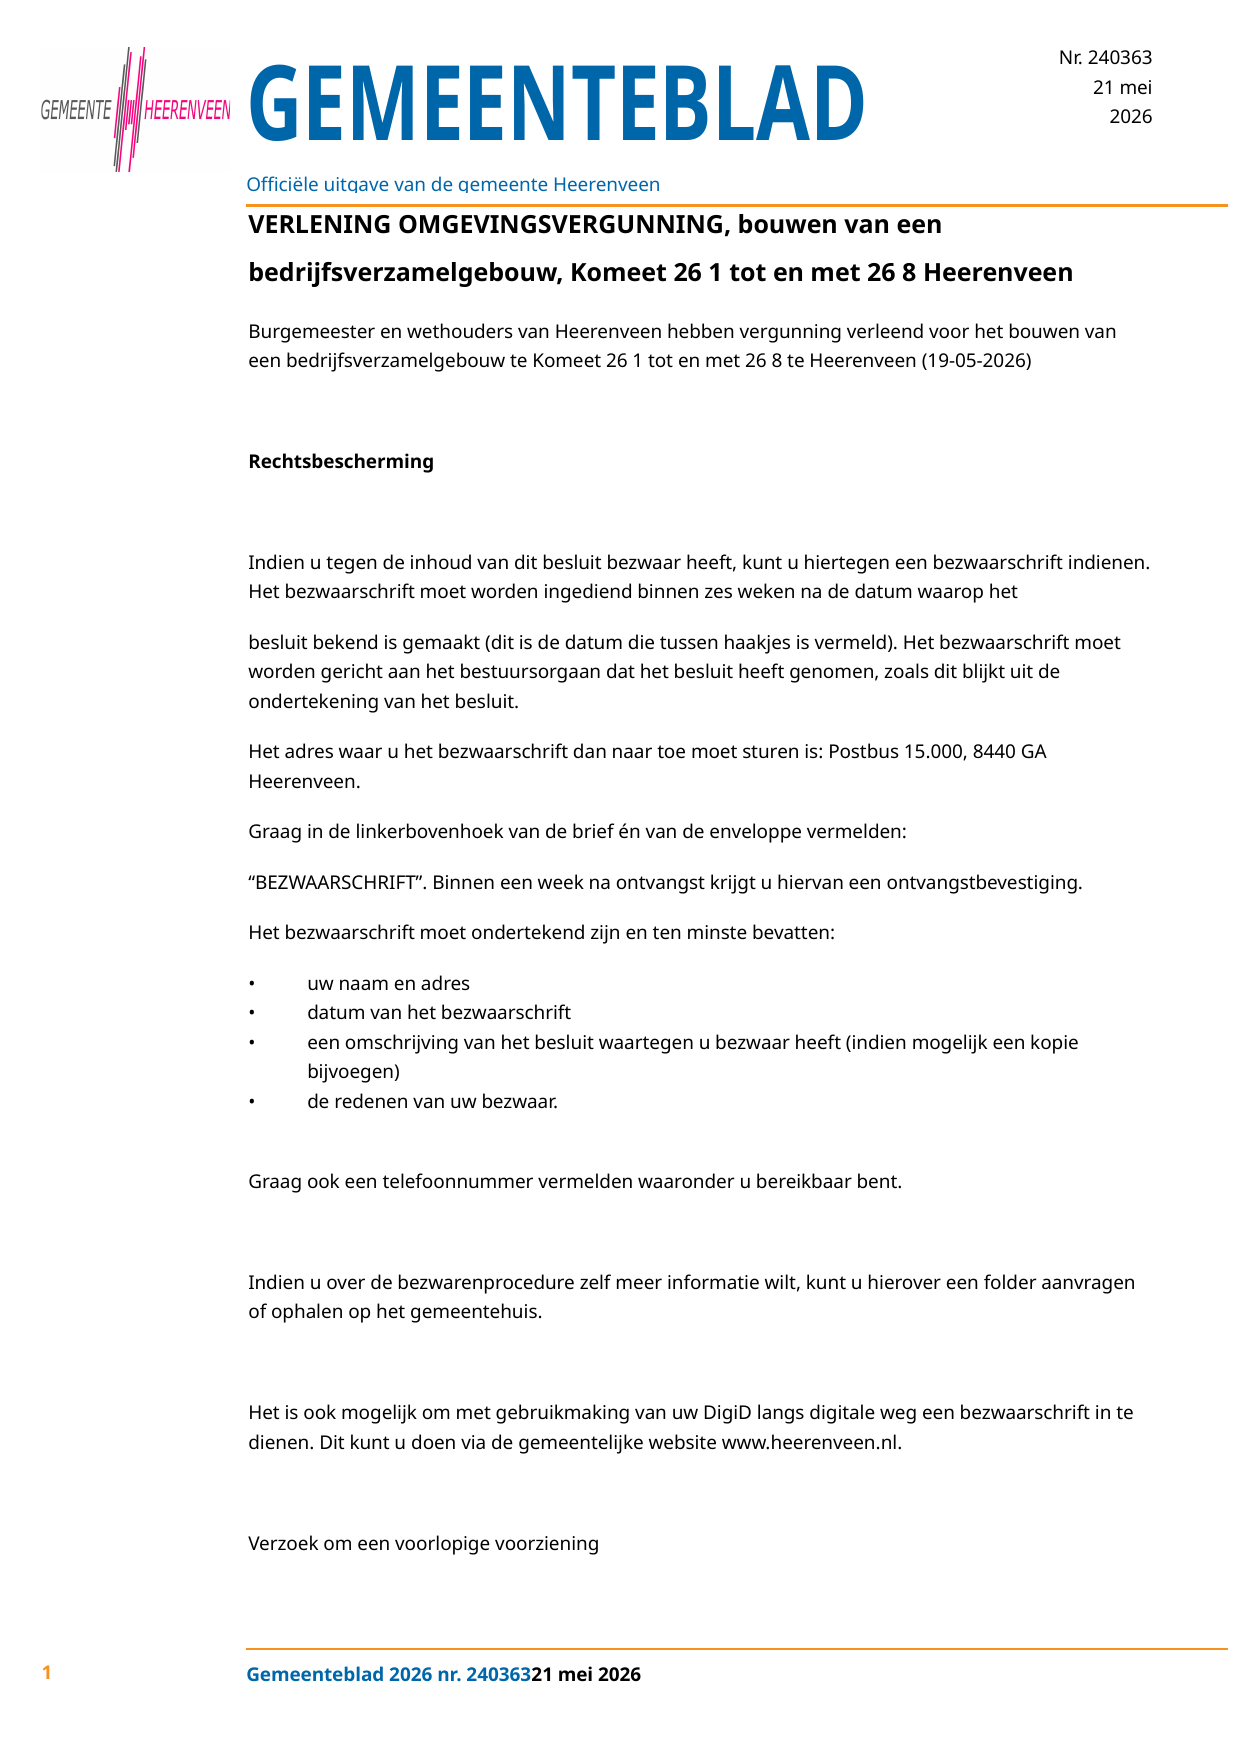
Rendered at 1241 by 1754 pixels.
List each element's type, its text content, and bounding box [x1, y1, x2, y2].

text Indien u over de bezwarenprocedure zelf meer informatie wilt, kunt u hierover een folder aanvragen of ophalen op het gemeentehuis. [248, 1269, 1152, 1324]
text Indien u tegen de inhoud van dit besluit bezwaar heeft, kunt u hiertegen een bezwaarschrift indienen. Het bezwaarschrift moet worden ingediend binnen zes weken na de datum waarop het [248, 549, 1152, 604]
list uw naam en adres [248, 970, 1152, 996]
list een omschrijving van het besluit waartegen u bezwaar heeft (indien mogelijk een kopie bijvoegen) [248, 1029, 1152, 1084]
text VERLENING OMGEVINGSVERGUNNING, bouwen van een bedrijfsverzamelgebouw, Komeet 26 1 tot en met 26 8 Heerenveen [248, 207, 1152, 288]
text Rechtsbescherming [248, 448, 1152, 474]
text Het adres waar u het bezwaarschrift dan naar toe moet sturen is: Postbus 15.000, 8440 GA Heerenveen. [248, 739, 1152, 794]
text Het bezwaarschrift moet ondertekend zijn en ten minste bevatten: [248, 919, 1152, 945]
text Het is ook mogelijk om met gebruikmaking van uw DigiD langs digitale weg een bezwaarschrift in te dienen. Dit kunt u doen via de gemeentelijke website www.heerenveen.nl. [248, 1399, 1152, 1455]
text besluit bekend is gemaakt (dit is de datum die tussen haakjes is vermeld). Het bezwaarschrift moet worden gericht aan het bestuursorgaan dat het besluit heeft genomen, zoals dit blijkt uit de ondertekening van het besluit. [248, 629, 1152, 714]
text Graag in de linkerbovenhoek van de brief én van de enveloppe vermelden: [248, 819, 1152, 844]
list de redenen van uw bezwaar. [248, 1088, 1152, 1114]
list datum van het bezwaarschrift [248, 999, 1152, 1025]
text Graag ook een telefoonnummer vermelden waaronder u bereikbaar bent. [248, 1168, 1152, 1194]
picture [41, 47, 231, 172]
text “BEZWAARSCHRIFT”. Binnen een week na ontvangst krijgt u hiervan een ontvangstbevestiging. [248, 869, 1152, 895]
text Verzoek om een voorlopige voorziening [248, 1530, 1152, 1556]
text Burgemeester en wethouders van Heerenveen hebben vergunning verleend voor het bouwen van een bedrijfsverzamelgebouw te Komeet 26 1 tot en met 26 8 te Heerenveen (19-05-2026) [248, 318, 1152, 373]
